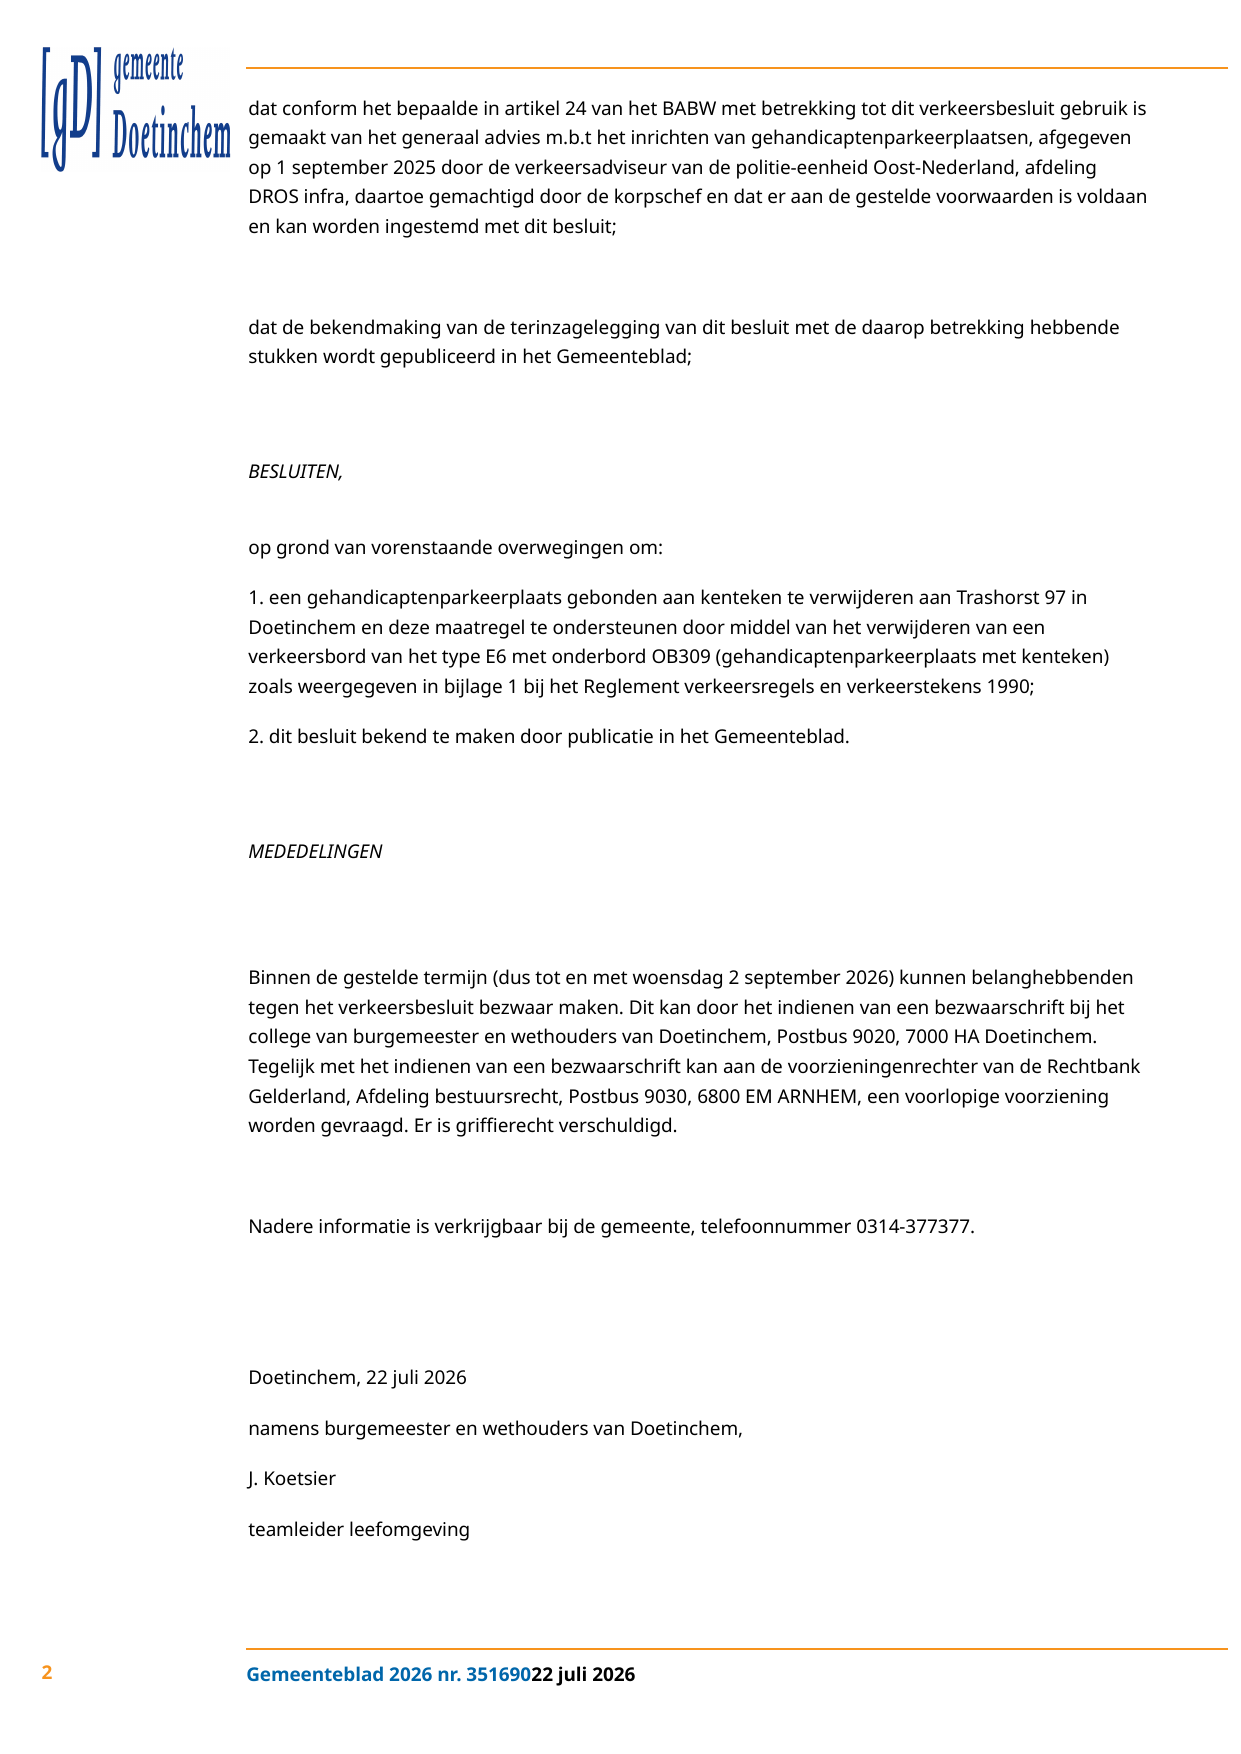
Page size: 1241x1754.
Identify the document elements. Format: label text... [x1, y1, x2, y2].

text namens burgemeester en wethouders van Doetinchem, [248, 1415, 1152, 1441]
text op grond van vorenstaande overwegingen om: [248, 534, 1152, 560]
text J. Koetsier [248, 1465, 1152, 1491]
text Binnen de gestelde termijn (dus tot en met woensdag 2 september 2026) kunnen belanghebbenden tegen het verkeersbesluit bezwaar maken. Dit kan door het indienen van een bezwaarschrift bij het college van burgemeester en wethouders van Doetinchem, Postbus 9020, 7000 HA Doetinchem. Tegelijk met het indienen van een bezwaarschrift kan aan de voorzieningenrechter van de Rechtbank Gelderland, Afdeling bestuursrecht, Postbus 9030, 6800 EM ARNHEM, een voorlopige voorziening worden gevraagd. Er is griffierecht verschuldigd. [248, 964, 1152, 1138]
text 1. een gehandicaptenparkeerplaats gebonden aan kenteken te verwijderen aan Trashorst 97 in Doetinchem en deze maatregel te ondersteunen door middel van het verwijderen van een verkeersbord van het type E6 met onderbord OB309 (gehandicaptenparkeerplaats met kenteken) zoals weergegeven in bijlage 1 bij het Reglement verkeersregels en verkeerstekens 1990; [248, 584, 1152, 699]
text Doetinchem, 22 juli 2026 [248, 1364, 1152, 1390]
text Nadere informatie is verkrijgbaar bij de gemeente, telefoonnummer 0314-377377. [248, 1213, 1152, 1239]
text MEDEDELINGEN [248, 838, 1152, 864]
text dat conform het bepaalde in artikel 24 van het BABW met betrekking tot dit verkeersbesluit gebruik is gemaakt van het generaal advies m.b.t het inrichten van gehandicaptenparkeerplaatsen, afgegeven op 1 september 2025 door de verkeersadviseur van de politie-eenheid Oost-Nederland, afdeling DROS infra, daartoe gemachtigd door de korpschef en dat er aan de gestelde voorwaarden is voldaan en kan worden ingestemd met dit besluit; [248, 95, 1152, 239]
picture [41, 47, 231, 172]
text teamleider leefomgeving [248, 1516, 1152, 1542]
text dat de bekendmaking van de terinzagelegging van dit besluit met de daarop betrekking hebbende stukken wordt gepubliceerd in het Gemeenteblad; [248, 314, 1152, 369]
text 2. dit besluit bekend te maken door publicatie in het Gemeenteblad. [248, 724, 1152, 749]
text BESLUITEN, [248, 458, 1152, 484]
